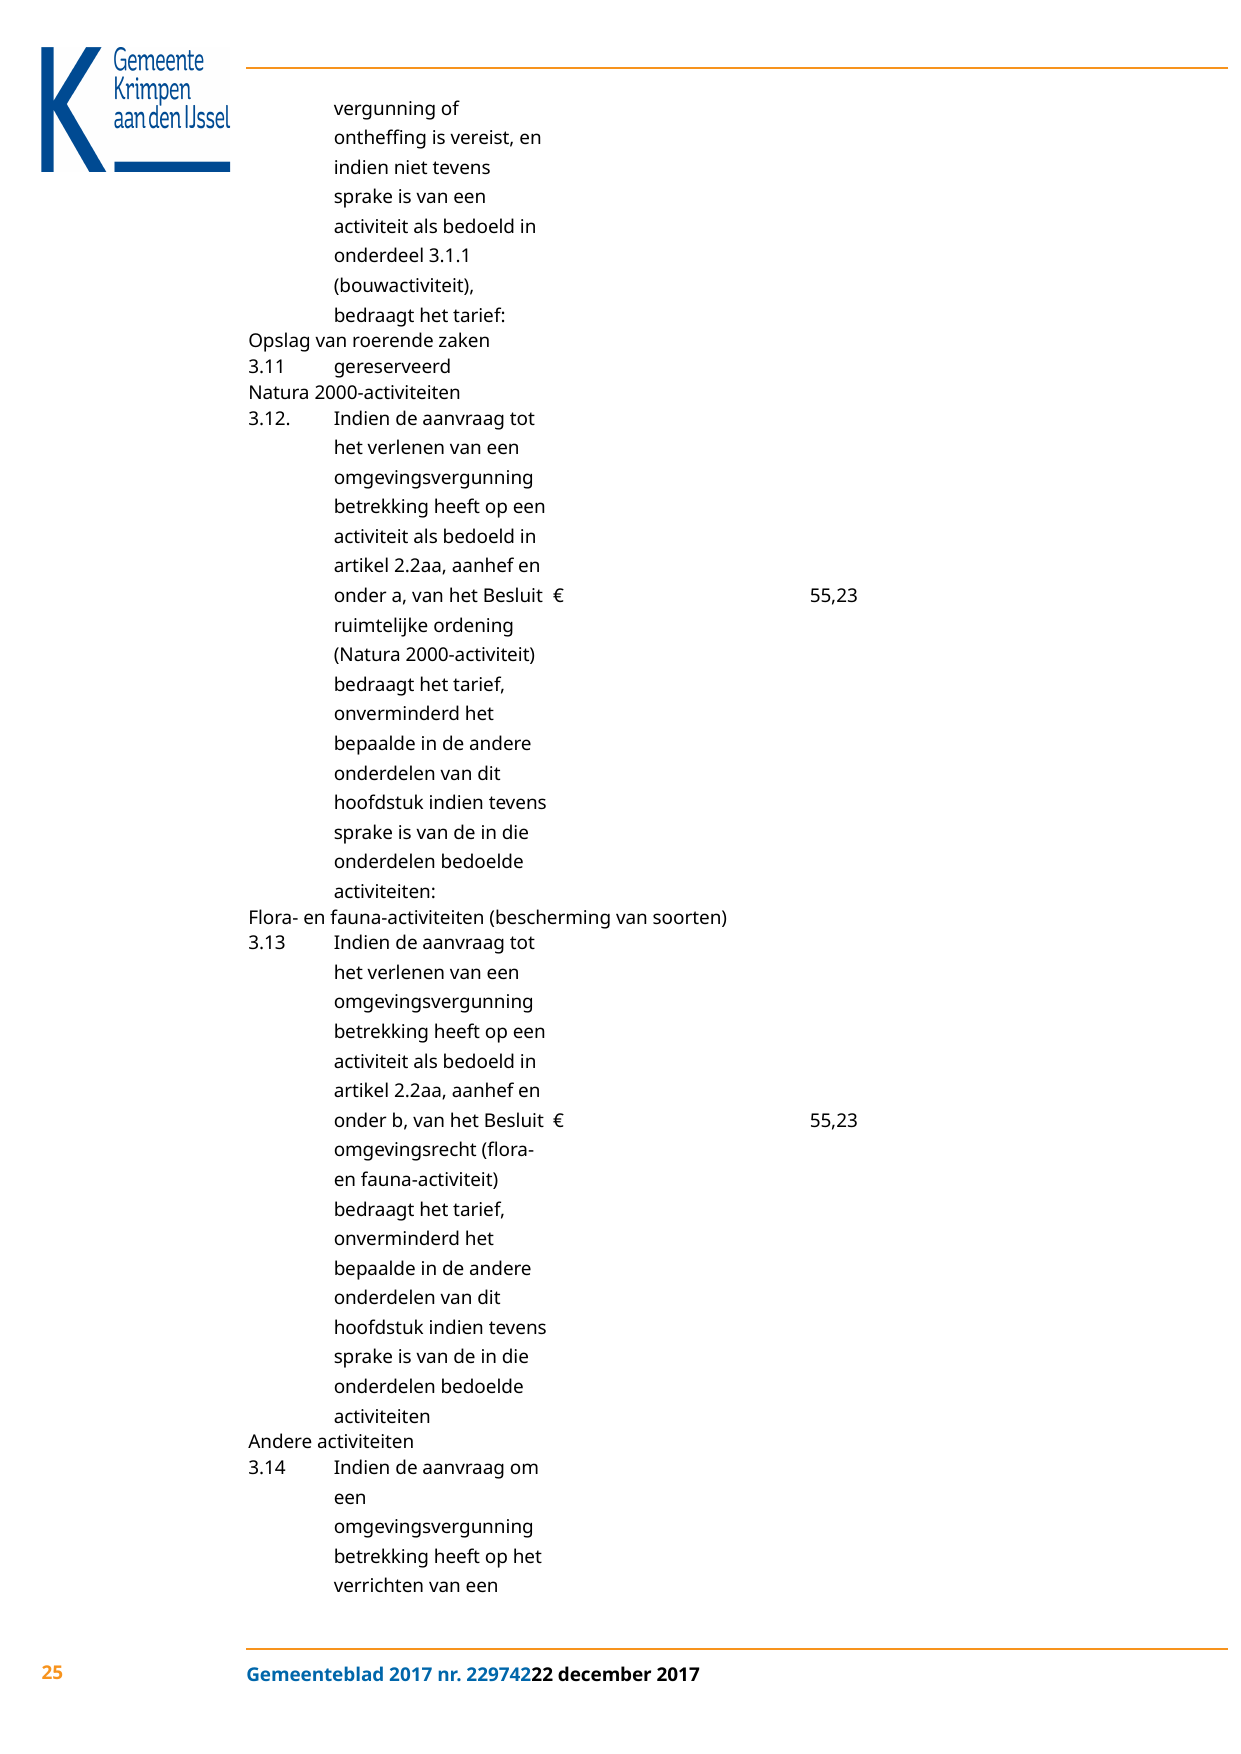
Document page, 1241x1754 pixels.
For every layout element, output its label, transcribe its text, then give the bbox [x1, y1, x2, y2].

table_cell [553, 1454, 1152, 1598]
table_cell Indien de aanvraag om een omgevingsvergunning betrekking heeft op het verrichten van een [334, 1454, 553, 1598]
picture [41, 47, 231, 172]
table_cell 3.11 [248, 353, 333, 379]
table_cell 55,23 [810, 930, 1152, 1429]
table_cell gereserveerd [334, 353, 553, 379]
table_cell 3.13 [248, 930, 333, 1429]
table_cell € [553, 405, 809, 904]
table_cell € [553, 930, 809, 1429]
table_cell [810, 95, 1152, 328]
table_cell 3.12. [248, 405, 333, 904]
table_cell Opslag van roerende zaken [248, 328, 1152, 353]
table_cell [553, 95, 809, 328]
table_cell 55,23 [810, 405, 1152, 904]
table_cell Indien de aanvraag tot het verlenen van een omgevingsvergunning betrekking heeft op een activiteit als bedoeld in artikel 2.2aa, aanhef en onder a, van het Besluit ruimtelijke ordening (Natura 2000-activiteit) bedraagt het tarief, onverminderd het bepaalde in de andere onderdelen van dit hoofdstuk indien tevens sprake is van de in die onderdelen bedoelde activiteiten: [334, 405, 553, 904]
table_cell Andere activiteiten [248, 1429, 1152, 1454]
table_cell [248, 95, 333, 328]
table_cell 3.14 [248, 1454, 333, 1598]
table_cell Indien de aanvraag tot het verlenen van een omgevingsvergunning betrekking heeft op een activiteit als bedoeld in artikel 2.2aa, aanhef en onder b, van het Besluit omgevingsrecht (flora- en fauna-activiteit) bedraagt het tarief, onverminderd het bepaalde in de andere onderdelen van dit hoofdstuk indien tevens sprake is van de in die onderdelen bedoelde activiteiten [334, 930, 553, 1429]
table_cell Flora- en fauna-activiteiten (bescherming van soorten) [248, 904, 1152, 929]
table_cell Natura 2000-activiteiten [248, 379, 1152, 405]
table_cell [553, 353, 809, 379]
table_cell vergunning of ontheffing is vereist, en indien niet tevens sprake is van een activiteit als bedoeld in onderdeel 3.1.1 (bouwactiviteit), bedraagt het tarief: [334, 95, 553, 328]
table_cell [810, 353, 1152, 379]
